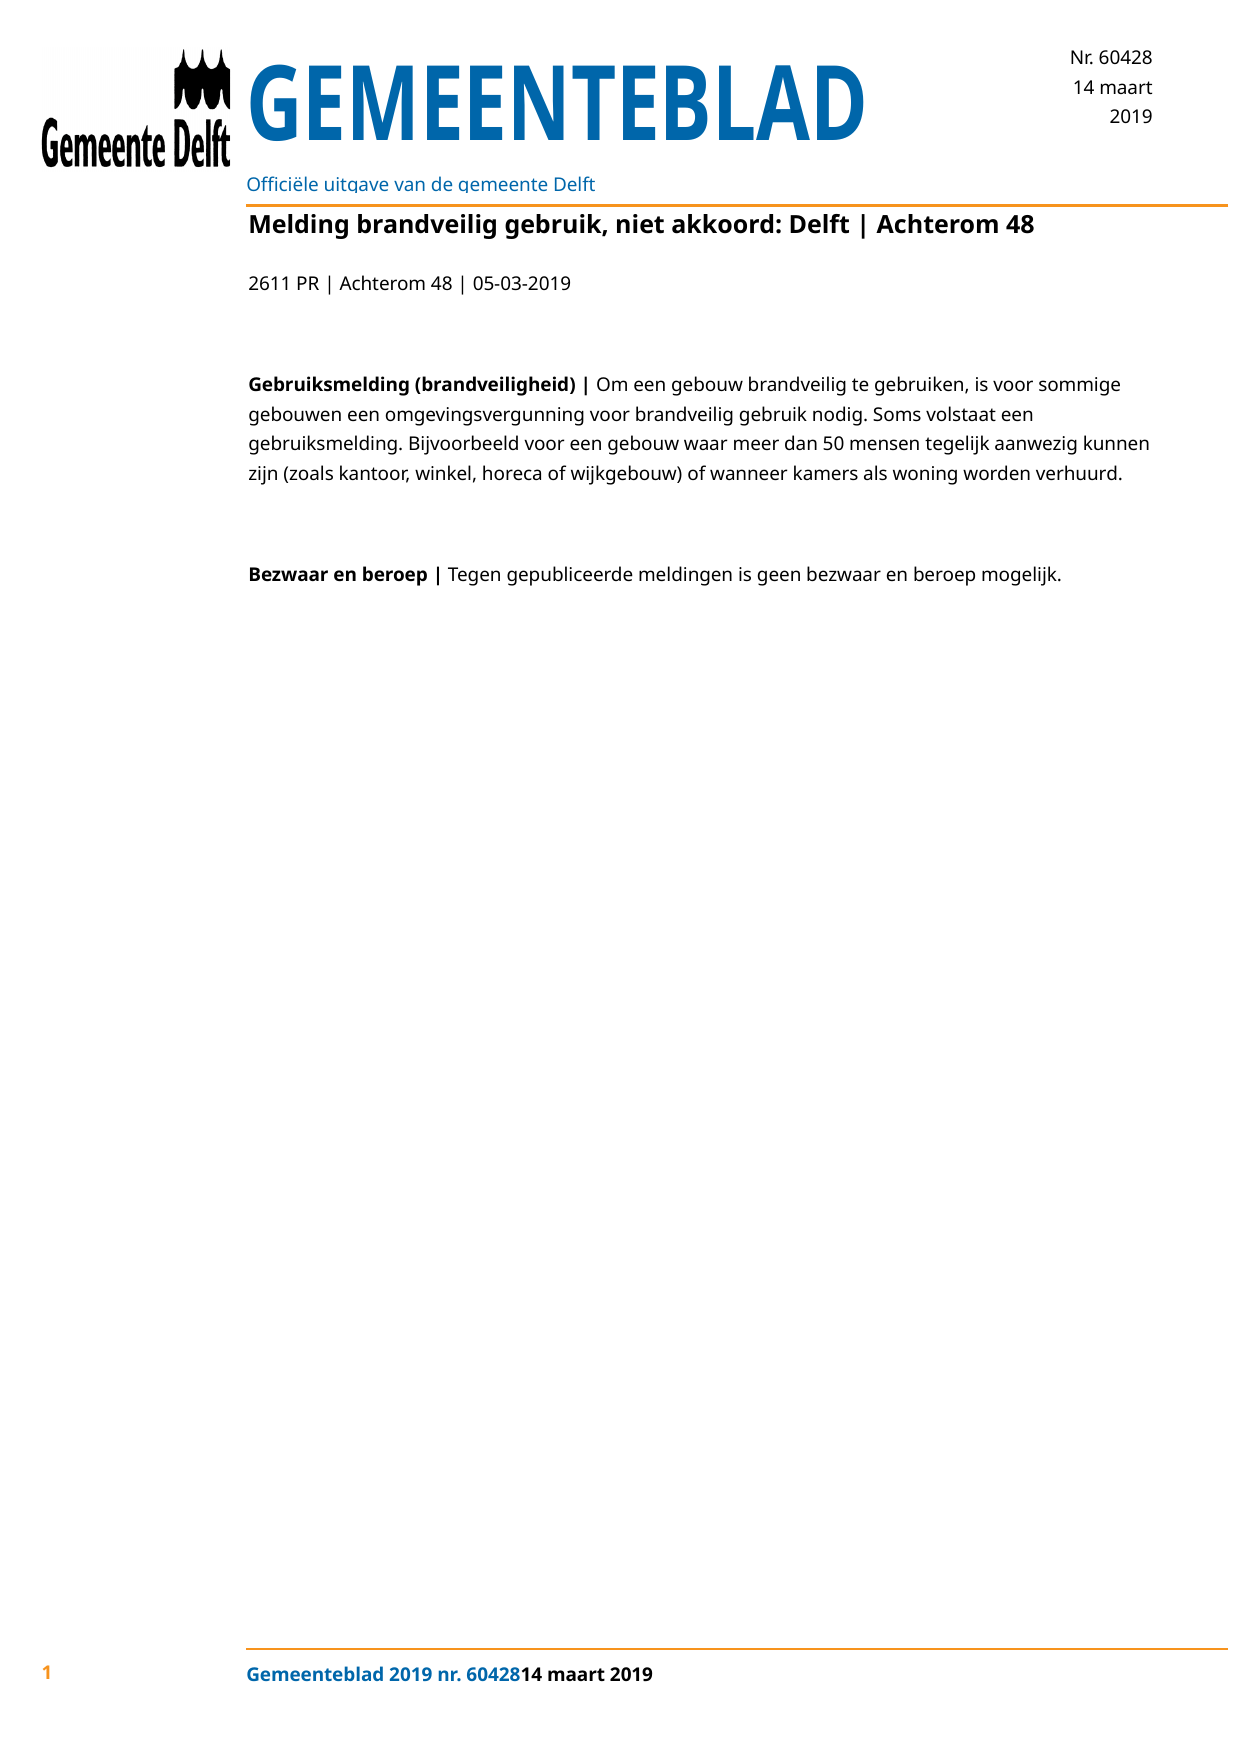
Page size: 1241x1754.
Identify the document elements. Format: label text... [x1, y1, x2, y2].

text Gebruiksmelding (brandveiligheid) | Om een gebouw brandveilig te gebruiken, is voor sommige gebouwen een omgevingsvergunning voor brandveilig gebruik nodig. Soms volstaat een gebruiksmelding. Bijvoorbeeld voor een gebouw waar meer dan 50 mensen tegelijk aanwezig kunnen zijn (zoals kantoor, winkel, horeca of wijkgebouw) of wanneer kamers als woning worden verhuurd. [248, 371, 1152, 486]
text Bezwaar en beroep | Tegen gepubliceerde meldingen is geen bezwaar en beroep mogelijk. [248, 561, 1152, 586]
picture [41, 47, 231, 172]
text Melding brandveilig gebruik, niet akkoord: Delft | Achterom 48 [248, 207, 1152, 241]
text 2611 PR | Achterom 48 | 05-03-2019 [248, 270, 1152, 296]
